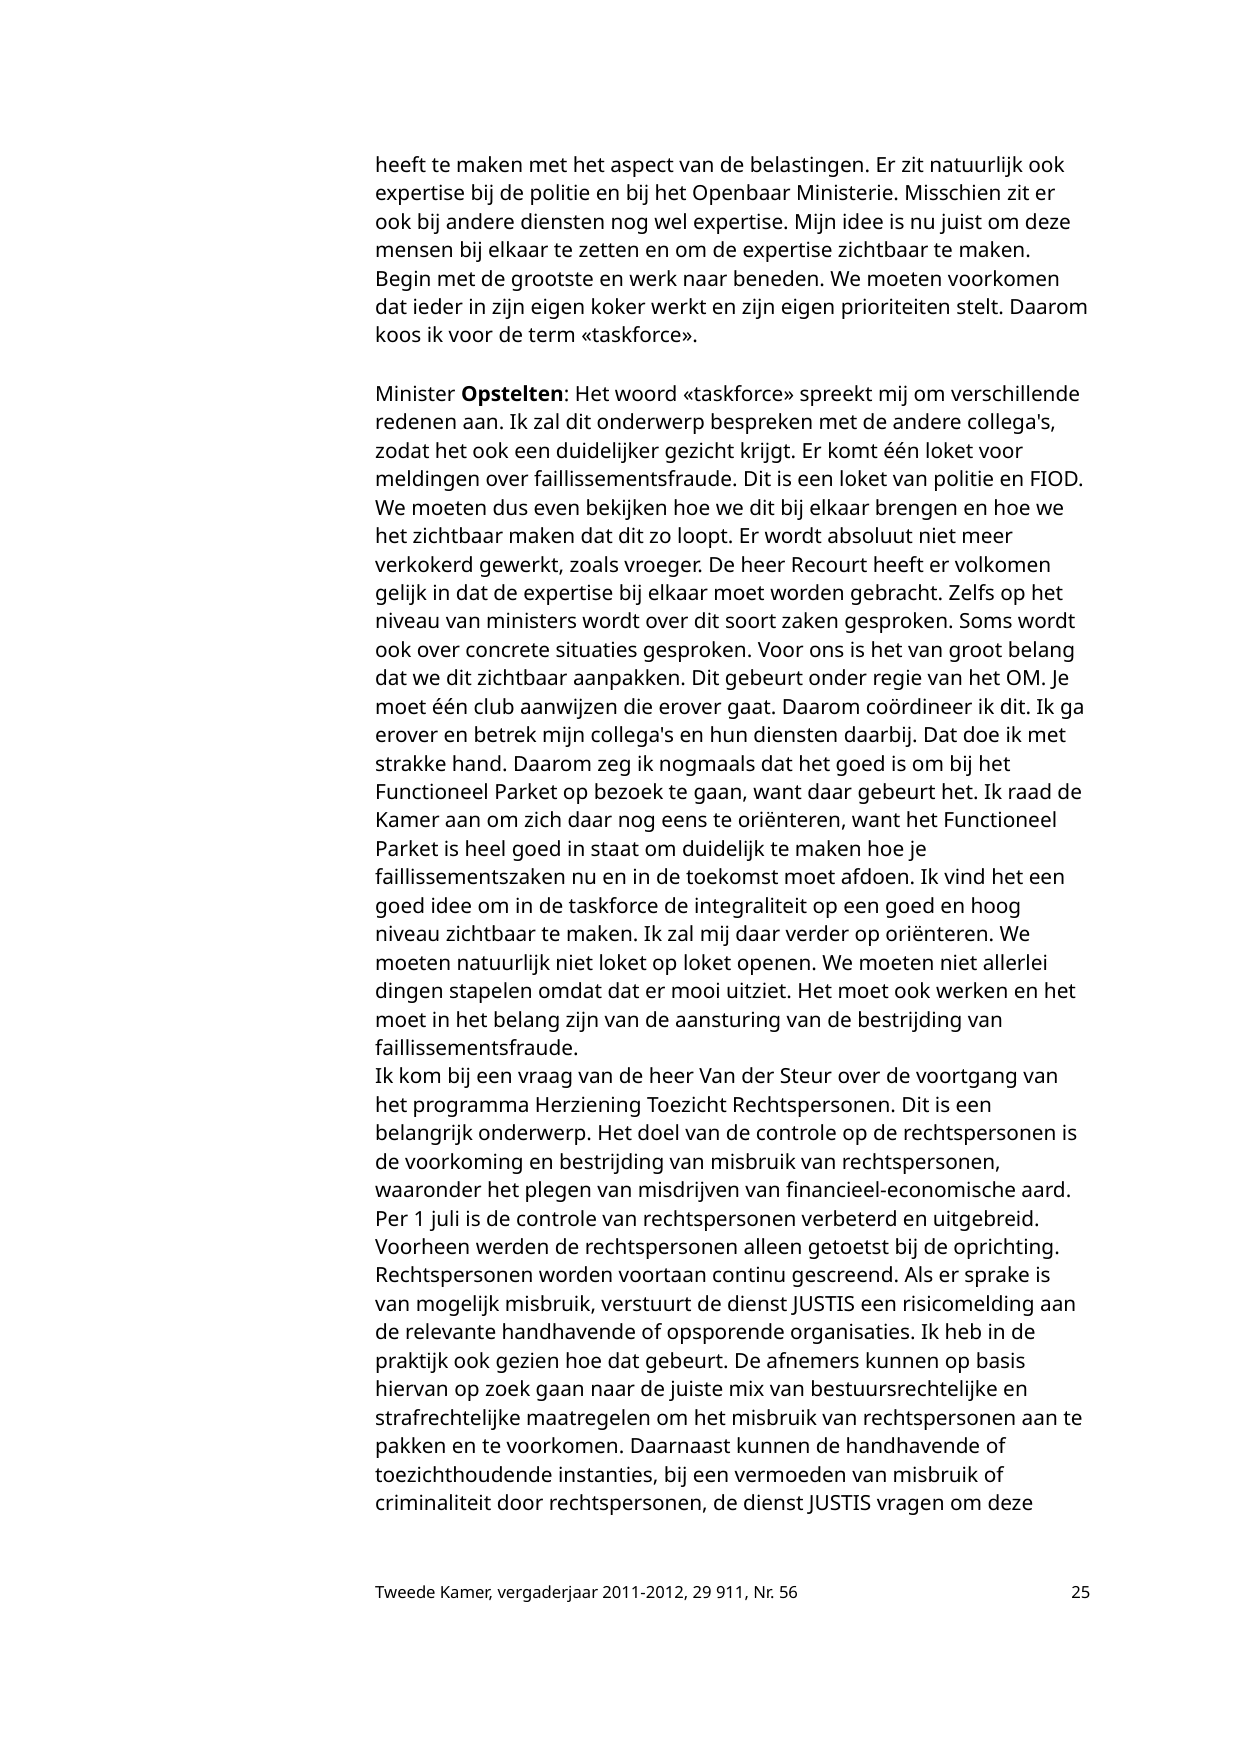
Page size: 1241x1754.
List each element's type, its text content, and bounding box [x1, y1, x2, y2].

text Minister Opstelten: Het woord «taskforce» spreekt mij om verschillende redenen aan. Ik zal dit onderwerp bespreken met de andere collega's, zodat het ook een duidelijker gezicht krijgt. Er komt één loket voor meldingen over faillissementsfraude. Dit is een loket van politie en FIOD. We moeten dus even bekijken hoe we dit bij elkaar brengen en hoe we het zichtbaar maken dat dit zo loopt. Er wordt absoluut niet meer verkokerd gewerkt, zoals vroeger. De heer Recourt heeft er volkomen gelijk in dat de expertise bij elkaar moet worden gebracht. Zelfs op het niveau van ministers wordt over dit soort zaken gesproken. Soms wordt ook over concrete situaties gesproken. Voor ons is het van groot belang dat we dit zichtbaar aanpakken. Dit gebeurt onder regie van het OM. Je moet één club aanwijzen die erover gaat. Daarom coördineer ik dit. Ik ga erover en betrek mijn collega's en hun diensten daarbij. Dat doe ik met strakke hand. Daarom zeg ik nogmaals dat het goed is om bij het Functioneel Parket op bezoek te gaan, want daar gebeurt het. Ik raad de Kamer aan om zich daar nog eens te oriënteren, want het Functioneel Parket is heel goed in staat om duidelijk te maken hoe je faillissementszaken nu en in de toekomst moet afdoen. Ik vind het een goed idee om in de taskforce de integraliteit op een goed en hoog niveau zichtbaar te maken. Ik zal mij daar verder op oriënteren. We moeten natuurlijk niet loket op loket openen. We moeten niet allerlei dingen stapelen omdat dat er mooi uitziet. Het moet ook werken en het moet in het belang zijn van de aansturing van de bestrijding van faillissementsfraude. [375, 379, 1090, 1062]
text heeft te maken met het aspect van de belastingen. Er zit natuurlijk ook expertise bij de politie en bij het Openbaar Ministerie. Misschien zit er ook bij andere diensten nog wel expertise. Mijn idee is nu juist om deze mensen bij elkaar te zetten en om de expertise zichtbaar te maken. Begin met de grootste en werk naar beneden. We moeten voorkomen dat ieder in zijn eigen koker werkt en zijn eigen prioriteiten stelt. Daarom koos ik voor de term «taskforce». [375, 150, 1090, 349]
text Ik kom bij een vraag van de heer Van der Steur over de voortgang van het programma Herziening Toezicht Rechtspersonen. Dit is een belangrijk onderwerp. Het doel van de controle op de rechtspersonen is de voorkoming en bestrijding van misbruik van rechtspersonen, waaronder het plegen van misdrijven van financieel-economische aard. Per 1 juli is de controle van rechtspersonen verbeterd en uitgebreid. Voorheen werden de rechtspersonen alleen getoetst bij de oprichting. Rechtspersonen worden voortaan continu gescreend. Als er sprake is van mogelijk misbruik, verstuurt de dienst JUSTIS een risicomelding aan de relevante handhavende of opsporende organisaties. Ik heb in de praktijk ook gezien hoe dat gebeurt. De afnemers kunnen op basis hiervan op zoek gaan naar de juiste mix van bestuursrechtelijke en strafrechtelijke maatregelen om het misbruik van rechtspersonen aan te pakken en te voorkomen. Daarnaast kunnen de handhavende of toezichthoudende instanties, bij een vermoeden van misbruik of criminaliteit door rechtspersonen, de dienst JUSTIS vragen om deze [375, 1062, 1090, 1517]
